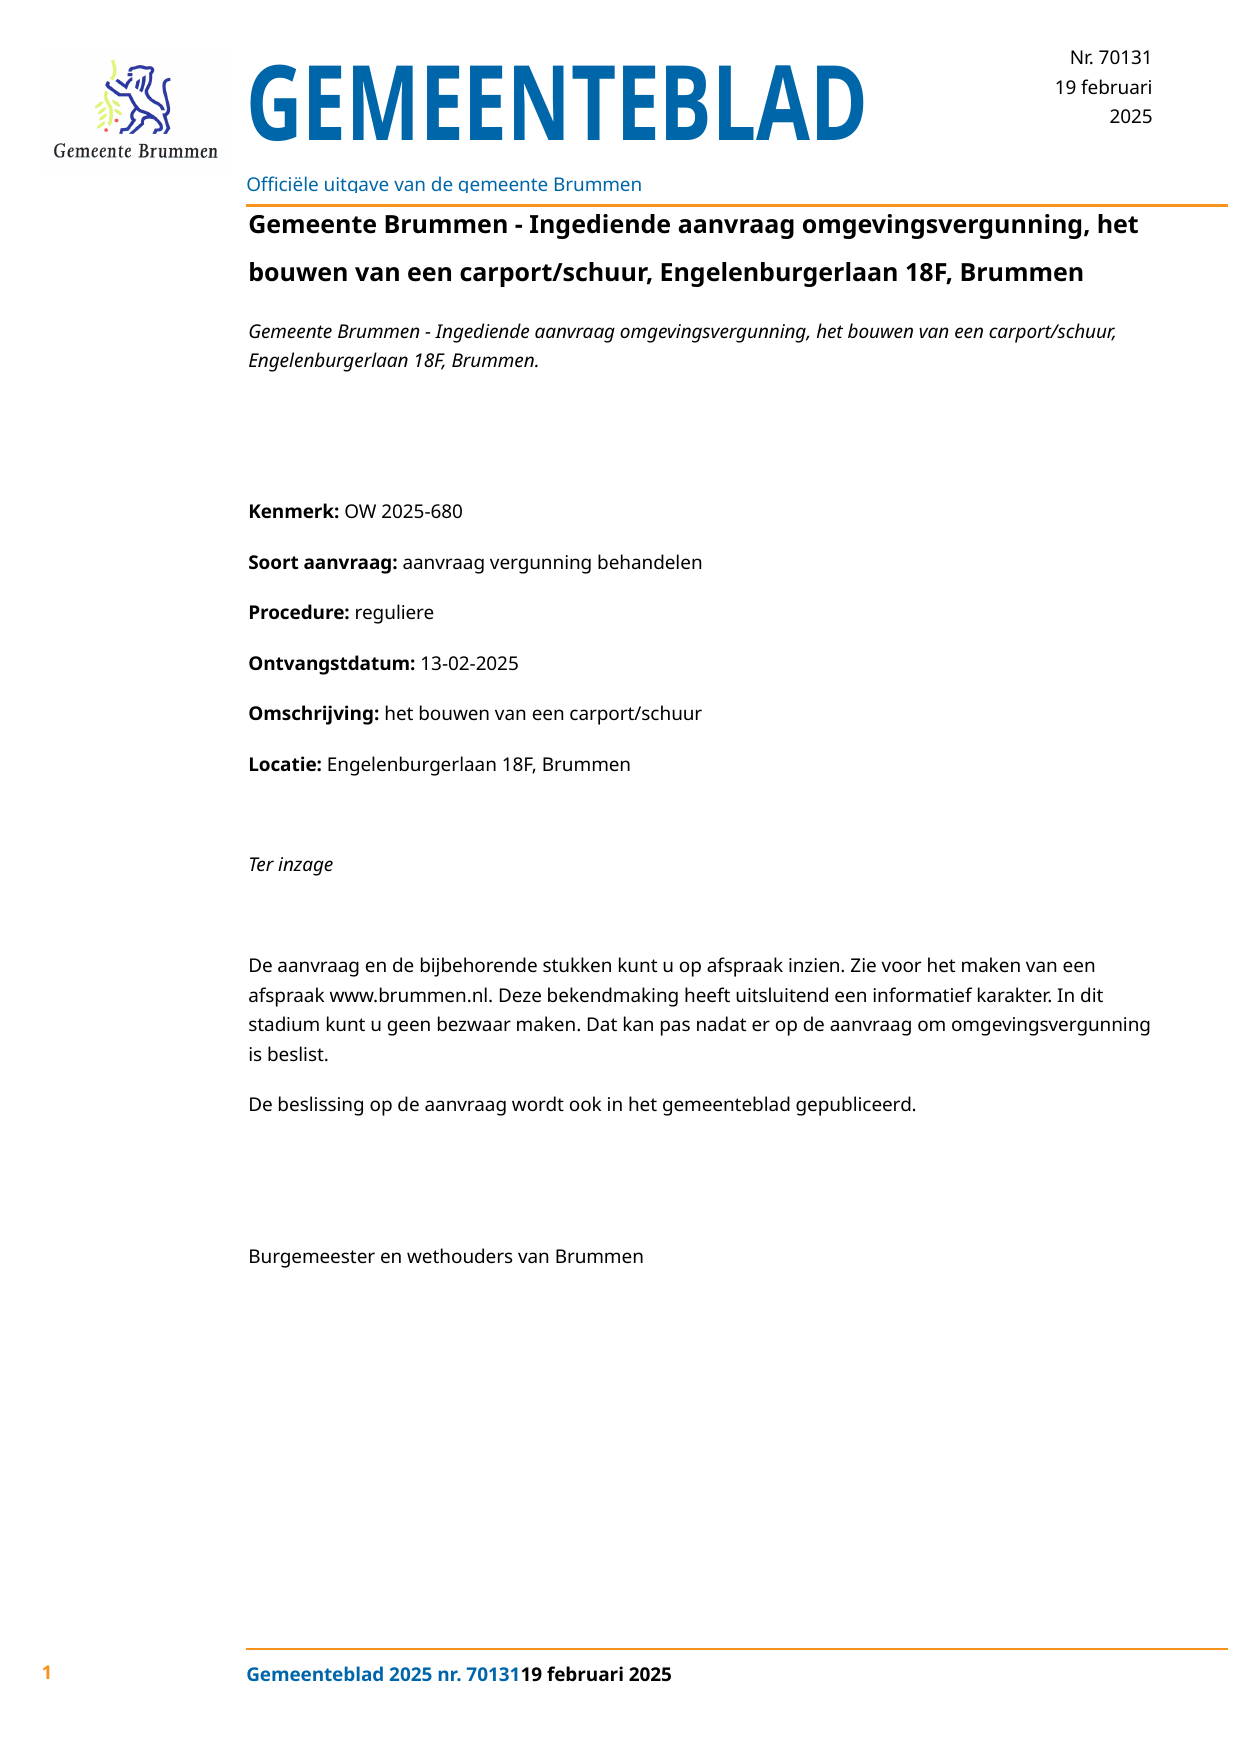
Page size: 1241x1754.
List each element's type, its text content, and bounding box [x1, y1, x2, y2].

text Procedure: reguliere [248, 599, 1152, 625]
text De beslissing op de aanvraag wordt ook in het gemeenteblad gepubliceerd. [248, 1092, 1152, 1117]
text Burgemeester en wethouders van Brummen [248, 1243, 1152, 1269]
text Ontvangstdatum: 13-02-2025 [248, 650, 1152, 676]
text Omschrijving: het bouwen van een carport/schuur [248, 700, 1152, 726]
text De aanvraag en de bijbehorende stukken kunt u op afspraak inzien. Zie voor het maken van een afspraak www.brummen.nl. Deze bekendmaking heeft uitsluitend een informatief karakter. In dit stadium kunt u geen bezwaar maken. Dat kan pas nadat er op de aanvraag om omgevingsvergunning is beslist. [248, 952, 1152, 1067]
text Soort aanvraag: aanvraag vergunning behandelen [248, 549, 1152, 575]
text Gemeente Brummen - Ingediende aanvraag omgevingsvergunning, het bouwen van een carport/schuur, Engelenburgerlaan 18F, Brummen. [248, 318, 1152, 373]
picture [41, 47, 231, 172]
text Gemeente Brummen - Ingediende aanvraag omgevingsvergunning, het bouwen van een carport/schuur, Engelenburgerlaan 18F, Brummen [248, 207, 1152, 288]
text Kenmerk: OW 2025-680 [248, 499, 1152, 524]
text Ter inzage [248, 852, 1152, 877]
text Locatie: Engelenburgerlaan 18F, Brummen [248, 751, 1152, 777]
